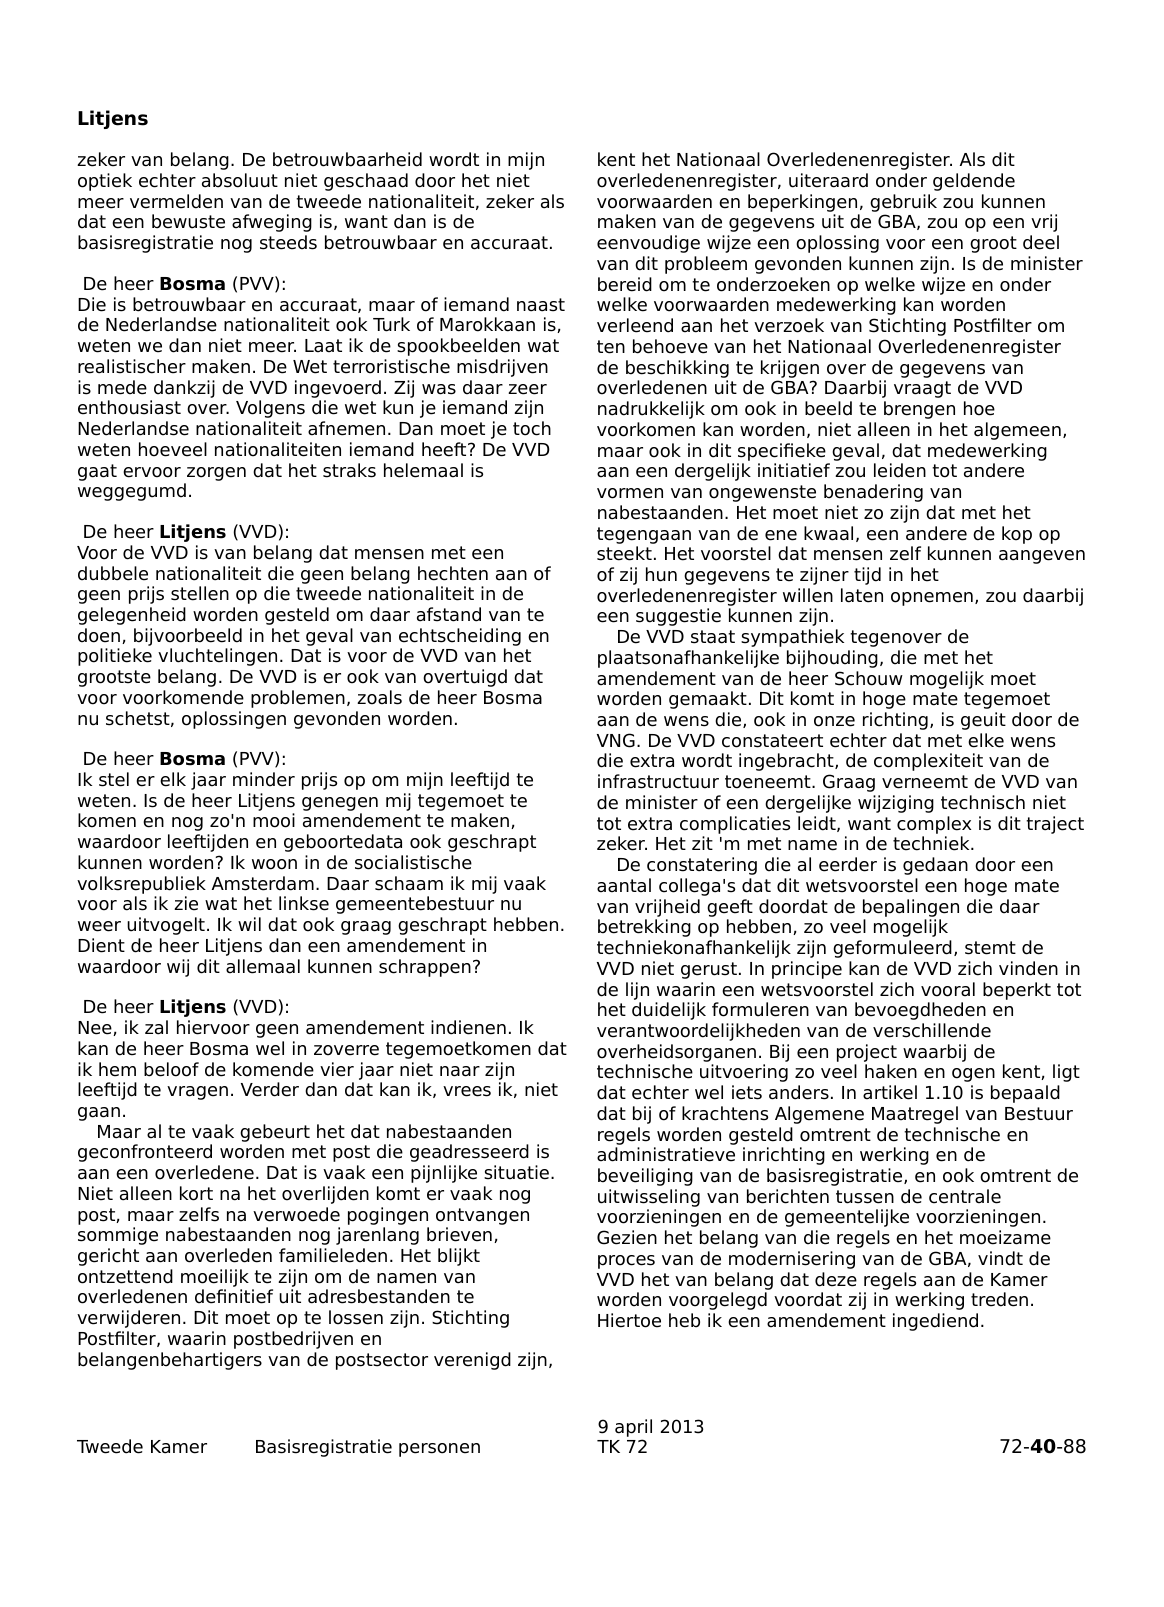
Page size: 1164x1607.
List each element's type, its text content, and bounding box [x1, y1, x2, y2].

text De heer Bosma (PVV): [77, 749, 567, 770]
text Voor de VVD is van belang dat mensen met een dubbele nationaliteit die geen belang hechten aan of geen prijs stellen op die tweede nationaliteit in de gelegenheid worden gesteld om daar afstand van te doen, bijvoorbeeld in het geval van echtscheiding en politieke vluchtelingen. Dat is voor de VVD van het grootste belang. De VVD is er ook van overtuigd dat voor voorkomende problemen, zoals de heer Bosma nu schetst, oplossingen gevonden worden. [77, 543, 567, 729]
text De heer Litjens (VVD): [77, 997, 567, 1018]
text De constatering die al eerder is gedaan door een aantal collega's dat dit wetsvoorstel een hoge mate van vrijheid geeft doordat de bepalingen die daar betrekking op hebben, zo veel mogelijk techniekonafhankelijk zijn geformuleerd, stemt de VVD niet gerust. In principe kan de VVD zich vinden in de lijn waarin een wetsvoorstel zich vooral beperkt tot het duidelijk formuleren van bevoegdheden en verantwoordelijkheden van de verschillende overheidsorganen. Bij een project waarbij de technische uitvoering zo veel haken en ogen kent, ligt dat echter wel iets anders. In artikel 1.10 is bepaald dat bij of krachtens Algemene Maatregel van Bestuur regels worden gesteld omtrent de technische en administratieve inrichting en werking en de beveiliging van de basisregistratie, en ook omtrent de uitwisseling van berichten tussen de centrale voorzieningen en de gemeentelijke voorzieningen. Gezien het belang van die regels en het moeizame proces van de modernisering van de GBA, vindt de VVD het van belang dat deze regels aan de Kamer worden voorgelegd voordat zij in werking treden. Hiertoe heb ik een amendement ingediend. [596, 855, 1087, 1332]
text kent het Nationaal Overledenenregister. Als dit overledenenregister, uiteraard onder geldende voorwaarden en beperkingen, gebruik zou kunnen maken van de gegevens uit de GBA, zou op een vrij eenvoudige wijze een oplossing voor een groot deel van dit probleem gevonden kunnen zijn. Is de minister bereid om te onderzoeken op welke wijze en onder welke voorwaarden medewerking kan worden verleend aan het verzoek van Stichting Postfilter om ten behoeve van het Nationaal Overledenenregister de beschikking te krijgen over de gegevens van overledenen uit de GBA? Daarbij vraagt de VVD nadrukkelijk om ook in beeld te brengen hoe voorkomen kan worden, niet alleen in het algemeen, maar ook in dit specifieke geval, dat medewerking aan een dergelijk initiatief zou leiden tot andere vormen van ongewenste benadering van nabestaanden. Het moet niet zo zijn dat met het tegengaan van de ene kwaal, een andere de kop op steekt. Het voorstel dat mensen zelf kunnen aangeven of zij hun gegevens te zijner tijd in het overledenenregister willen laten opnemen, zou daarbij een suggestie kunnen zijn. [596, 150, 1087, 627]
text zeker van belang. De betrouwbaarheid wordt in mijn optiek echter absoluut niet geschaad door het niet meer vermelden van de tweede nationaliteit, zeker als dat een bewuste afweging is, want dan is de basisregistratie nog steeds betrouwbaar en accuraat. [77, 150, 567, 254]
text Maar al te vaak gebeurt het dat nabestaanden geconfronteerd worden met post die geadresseerd is aan een overledene. Dat is vaak een pijnlijke situatie. Niet alleen kort na het overlijden komt er vaak nog post, maar zelfs na verwoede pogingen ontvangen sommige nabestaanden nog jarenlang brieven, gericht aan overleden familieleden. Het blijkt ontzettend moeilijk te zijn om de namen van overledenen definitief uit adresbestanden te verwijderen. Dit moet op te lossen zijn. Stichting Postfilter, waarin postbedrijven en belangenbehartigers van de postsector verenigd zijn, [77, 1122, 567, 1370]
text Ik stel er elk jaar minder prijs op om mijn leeftijd te weten. Is de heer Litjens genegen mij tegemoet te komen en nog zo'n mooi amendement te maken, waardoor leeftijden en geboortedata ook geschrapt kunnen worden? Ik woon in de socialistische volksrepubliek Amsterdam. Daar schaam ik mij vaak voor als ik zie wat het linkse gemeentebestuur nu weer uitvogelt. Ik wil dat ook graag geschrapt hebben. Dient de heer Litjens dan een amendement in waardoor wij dit allemaal kunnen schrappen? [77, 770, 567, 977]
text De VVD staat sympathiek tegenover de plaatsonafhankelijke bijhouding, die met het amendement van de heer Schouw mogelijk moet worden gemaakt. Dit komt in hoge mate tegemoet aan de wens die, ook in onze richting, is geuit door de VNG. De VVD constateert echter dat met elke wens die extra wordt ingebracht, de complexiteit van de infrastructuur toeneemt. Graag verneemt de VVD van de minister of een dergelijke wijziging technisch niet tot extra complicaties leidt, want complex is dit traject zeker. Het zit 'm met name in de techniek. [596, 627, 1087, 855]
text Die is betrouwbaar en accuraat, maar of iemand naast de Nederlandse nationaliteit ook Turk of Marokkaan is, weten we dan niet meer. Laat ik de spookbeelden wat realistischer maken. De Wet terroristische misdrijven is mede dankzij de VVD ingevoerd. Zij was daar zeer enthousiast over. Volgens die wet kun je iemand zijn Nederlandse nationaliteit afnemen. Dan moet je toch weten hoeveel nationaliteiten iemand heeft? De VVD gaat ervoor zorgen dat het straks helemaal is weggegumd. [77, 294, 567, 502]
text De heer Litjens (VVD): [77, 522, 567, 543]
text Nee, ik zal hiervoor geen amendement indienen. Ik kan de heer Bosma wel in zoverre tegemoetkomen dat ik hem beloof de komende vier jaar niet naar zijn leeftijd te vragen. Verder dan dat kan ik, vrees ik, niet gaan. [77, 1018, 567, 1122]
text De heer Bosma (PVV): [77, 274, 567, 294]
